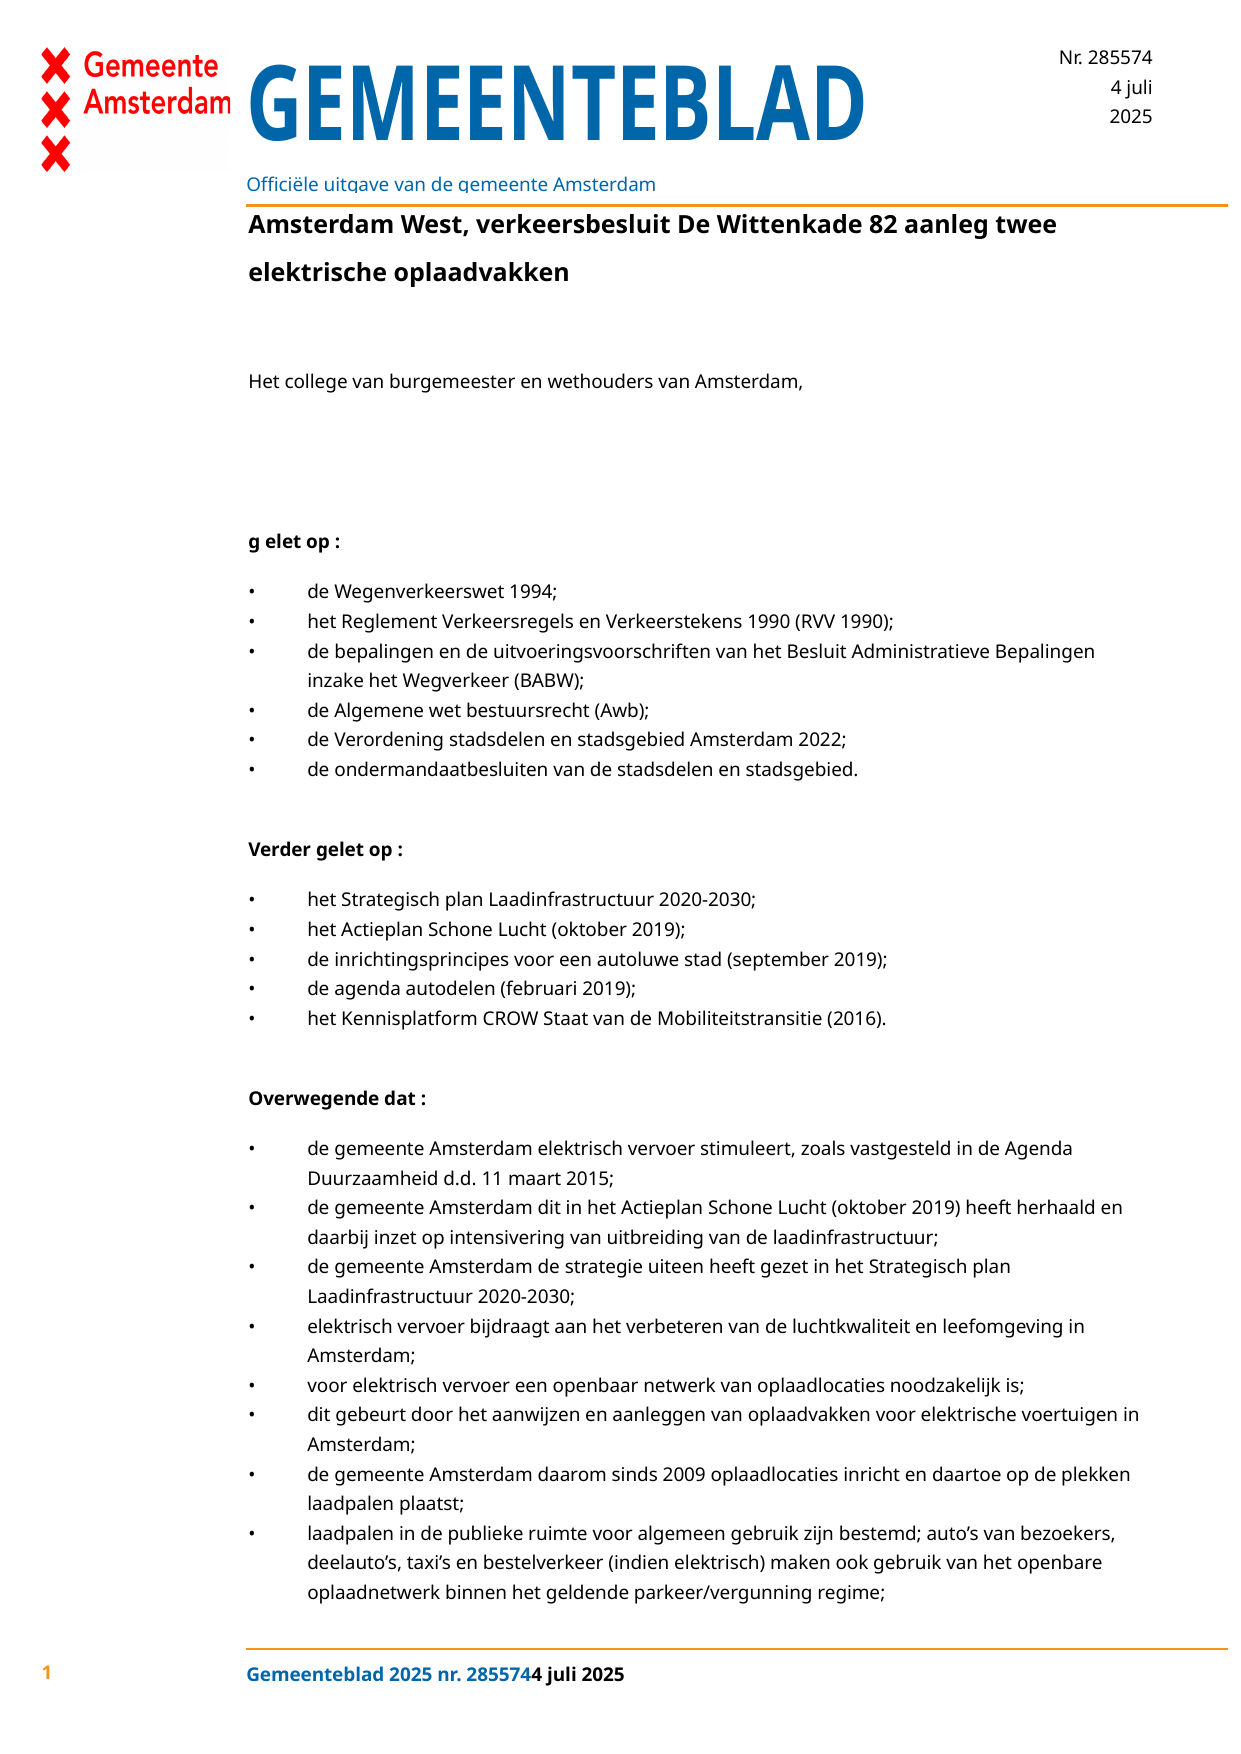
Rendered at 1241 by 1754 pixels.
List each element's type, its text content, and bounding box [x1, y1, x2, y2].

text g elet op : [248, 528, 1152, 554]
list het Kennisplatform CROW Staat van de Mobiliteitstransitie (2016). [248, 1005, 1152, 1031]
list de inrichtingsprincipes voor een autoluwe stad (september 2019); [248, 946, 1152, 971]
list de Wegenverkeerswet 1994; [248, 579, 1152, 604]
list de gemeente Amsterdam de strategie uiteen heeft gezet in het Strategisch plan Laadinfrastructuur 2020-2030; [248, 1254, 1152, 1309]
list de gemeente Amsterdam daarom sinds 2009 oplaadlocaties inricht en daartoe op de plekken laadpalen plaatst; [248, 1461, 1152, 1516]
text Verder gelet op : [248, 836, 1152, 862]
list de agenda autodelen (februari 2019); [248, 975, 1152, 1001]
list de gemeente Amsterdam dit in het Actieplan Schone Lucht (oktober 2019) heeft herhaald en daarbij inzet op intensivering van uitbreiding van de laadinfrastructuur; [248, 1194, 1152, 1250]
picture [41, 47, 231, 172]
list de bepalingen en de uitvoeringsvoorschriften van het Besluit Administratieve Bepalingen inzake het Wegverkeer (BABW); [248, 638, 1152, 693]
list de gemeente Amsterdam elektrisch vervoer stimuleert, zoals vastgesteld in de Agenda Duurzaamheid d.d. 11 maart 2015; [248, 1135, 1152, 1191]
list voor elektrisch vervoer een openbaar netwerk van oplaadlocaties noodzakelijk is; [248, 1372, 1152, 1398]
text Overwegende dat : [248, 1085, 1152, 1111]
text Het college van burgemeester en wethouders van Amsterdam, [248, 368, 1152, 394]
list het Reglement Verkeersregels en Verkeerstekens 1990 (RVV 1990); [248, 608, 1152, 634]
list het Actieplan Schone Lucht (oktober 2019); [248, 916, 1152, 942]
list de Algemene wet bestuursrecht (Awb); [248, 697, 1152, 723]
list het Strategisch plan Laadinfrastructuur 2020-2030; [248, 887, 1152, 912]
list de ondermandaatbesluiten van de stadsdelen en stadsgebied. [248, 756, 1152, 782]
list elektrisch vervoer bijdraagt aan het verbeteren van de luchtkwaliteit en leefomgeving in Amsterdam; [248, 1313, 1152, 1368]
list dit gebeurt door het aanwijzen en aanleggen van oplaadvakken voor elektrische voertuigen in Amsterdam; [248, 1402, 1152, 1457]
list de Verordening stadsdelen en stadsgebied Amsterdam 2022; [248, 727, 1152, 752]
text Amsterdam West, verkeersbesluit De Wittenkade 82 aanleg twee elektrische oplaadvakken [248, 207, 1152, 288]
list laadpalen in de publieke ruimte voor algemeen gebruik zijn bestemd; auto’s van bezoekers, deelauto’s, taxi’s en bestelverkeer (indien elektrisch) maken ook gebruik van het openbare oplaadnetwerk binnen het geldende parkeer/vergunning regime; [248, 1520, 1152, 1605]
